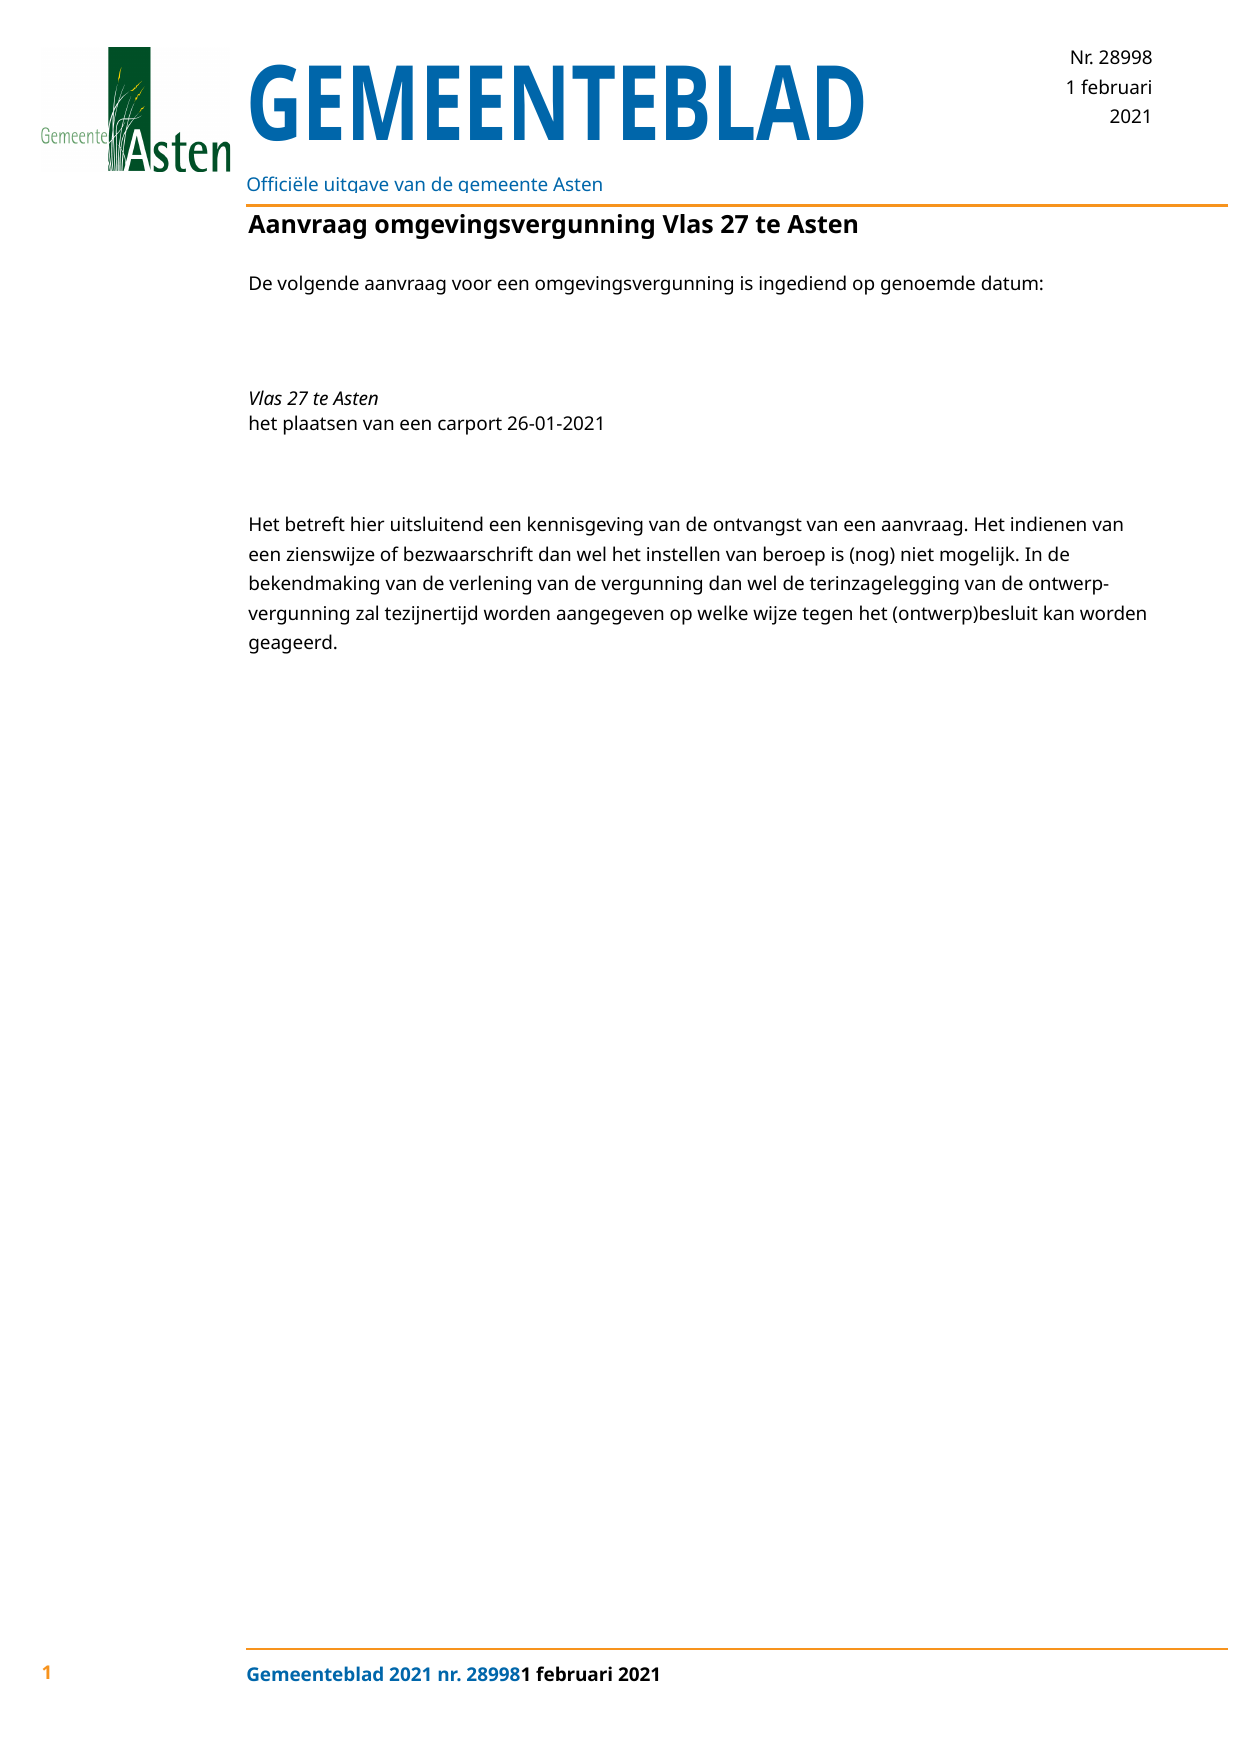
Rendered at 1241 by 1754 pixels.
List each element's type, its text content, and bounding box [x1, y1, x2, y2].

text De volgende aanvraag voor een omgevingsvergunning is ingediend op genoemde datum: [248, 270, 1152, 296]
text Het betreft hier uitsluitend een kennisgeving van de ontvangst van een aanvraag. Het indienen van een zienswijze of bezwaarschrift dan wel het instellen van beroep is (nog) niet mogelijk. In de bekendmaking van de verlening van de vergunning dan wel de terinzagelegging van de ontwerp-vergunning zal tezijnertijd worden aangegeven op welke wijze tegen het (ontwerp)besluit kan worden geageerd. [248, 511, 1152, 655]
text het plaatsen van een carport 26-01-2021 [248, 410, 1152, 436]
picture [41, 47, 231, 172]
text Aanvraag omgevingsvergunning Vlas 27 te Asten [248, 207, 1152, 241]
text Vlas 27 te Asten [248, 385, 1152, 410]
